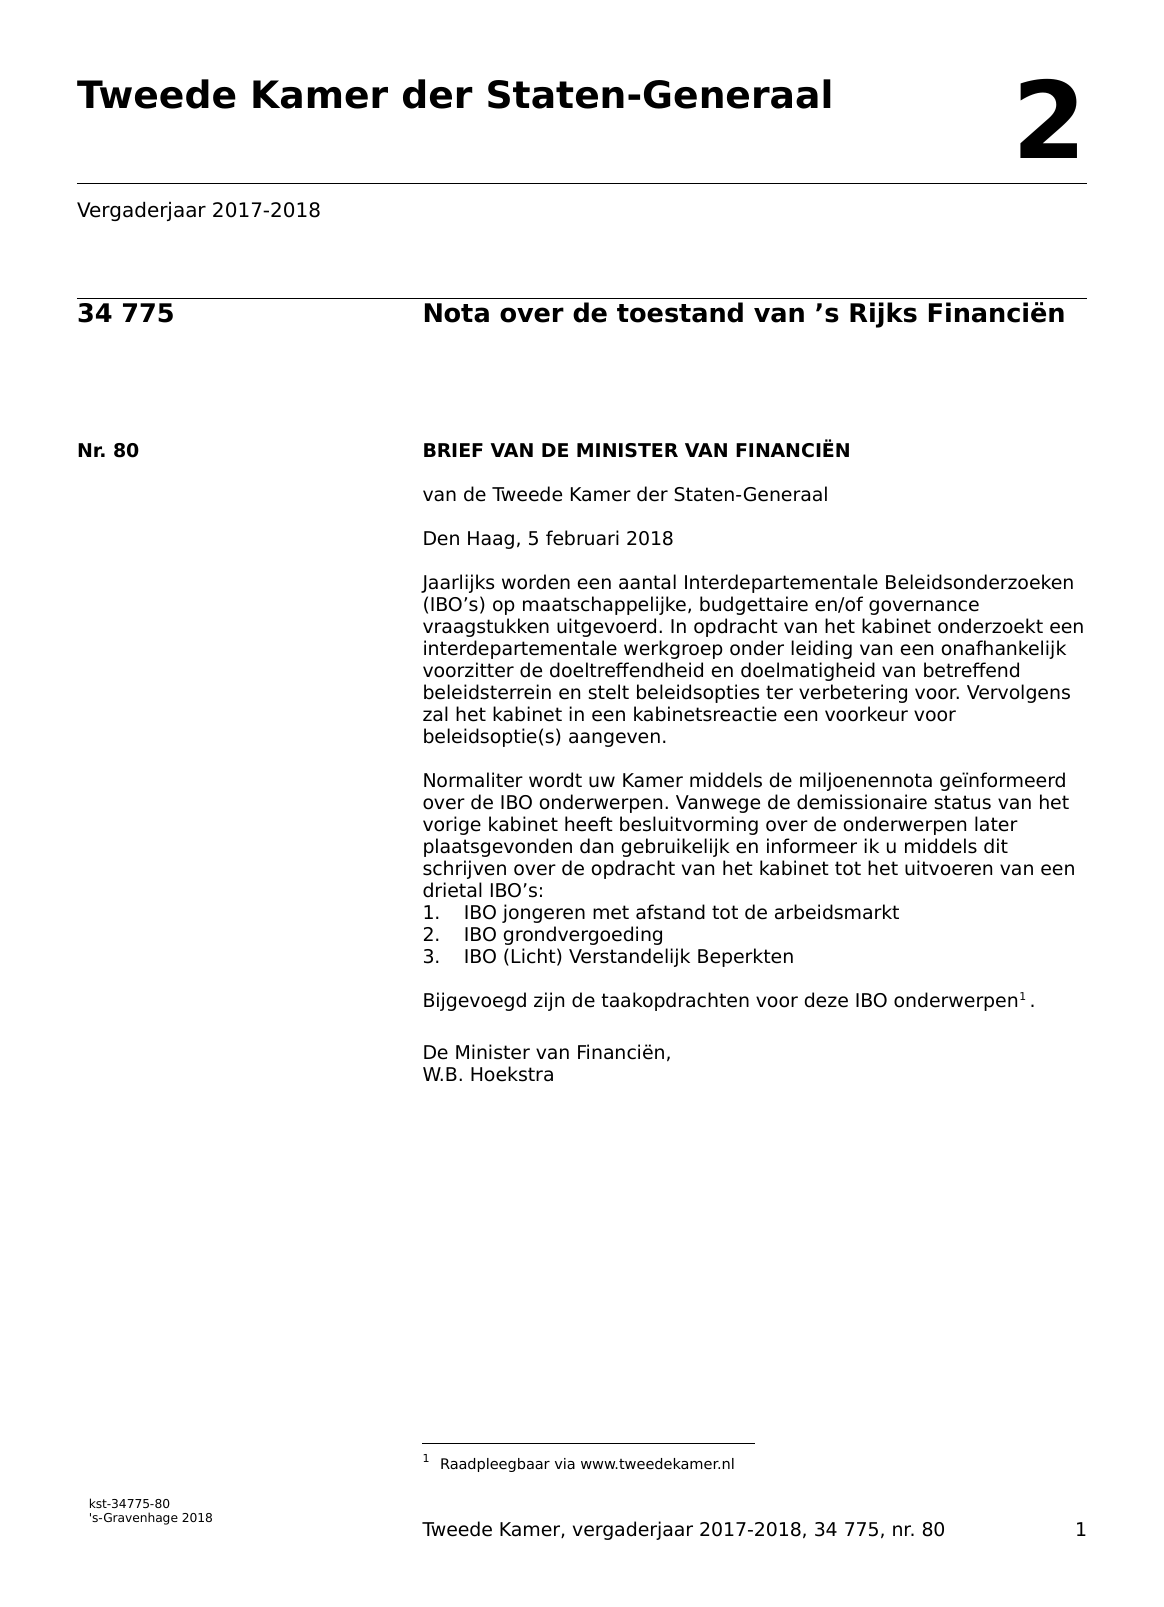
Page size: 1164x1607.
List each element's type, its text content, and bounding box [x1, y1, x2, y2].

text van de Tweede Kamer der Staten-Generaal [422, 484, 1087, 506]
text Bijgevoegd zijn de taakopdrachten voor deze IBO onderwerpen. [422, 990, 1087, 1012]
text 's-Gravenhage 2018 [88, 1511, 323, 1525]
text 1. IBO jongeren met afstand tot de arbeidsmarkt [422, 902, 1087, 924]
subtitle 34 775 Nota over de toestand van ’s Rijks Financiën [77, 299, 1087, 329]
text De Minister van Financiën, W.B. Hoekstra [422, 1042, 1087, 1086]
table_cell Vergaderjaar 2017-2018 [77, 184, 1087, 298]
text 2. IBO grondvergoeding [422, 924, 1087, 946]
text 3. IBO (Licht) Verstandelijk Beperkten [422, 946, 1087, 968]
text Den Haag, 5 februari 2018 [422, 528, 1087, 550]
subtitle Nr. 80 BRIEF VAN DE MINISTER VAN FINANCIËN [77, 440, 1087, 462]
table_header Tweede Kamer der Staten-Generaal [77, 59, 886, 183]
table_header 2 [886, 59, 1087, 183]
text kst-34775-80 [88, 1497, 323, 1511]
text Jaarlijks worden een aantal Interdepartementale Beleidsonderzoeken (IBO’s) op maatschappelijke, budgettaire en/of governance vraagstukken uitgevoerd. In opdracht van het kabinet onderzoekt een interdepartementale werkgroep onder leiding van een onafhankelijk voorzitter de doeltreffendheid en doelmatigheid van betreffend beleidsterrein en stelt beleidsopties ter verbetering voor. Vervolgens zal het kabinet in een kabinetsreactie een voorkeur voor beleidsoptie(s) aangeven. [422, 572, 1087, 748]
text Raadpleegbaar via www.tweedekamer.nl [422, 1452, 1087, 1474]
text Normaliter wordt uw Kamer middels de miljoenennota geïnformeerd over de IBO onderwerpen. Vanwege de demissionaire status van het vorige kabinet heeft besluitvorming over de onderwerpen later plaatsgevonden dan gebruikelijk en informeer ik u middels dit schrijven over de opdracht van het kabinet tot het uitvoeren van een drietal IBO’s: [422, 770, 1087, 902]
